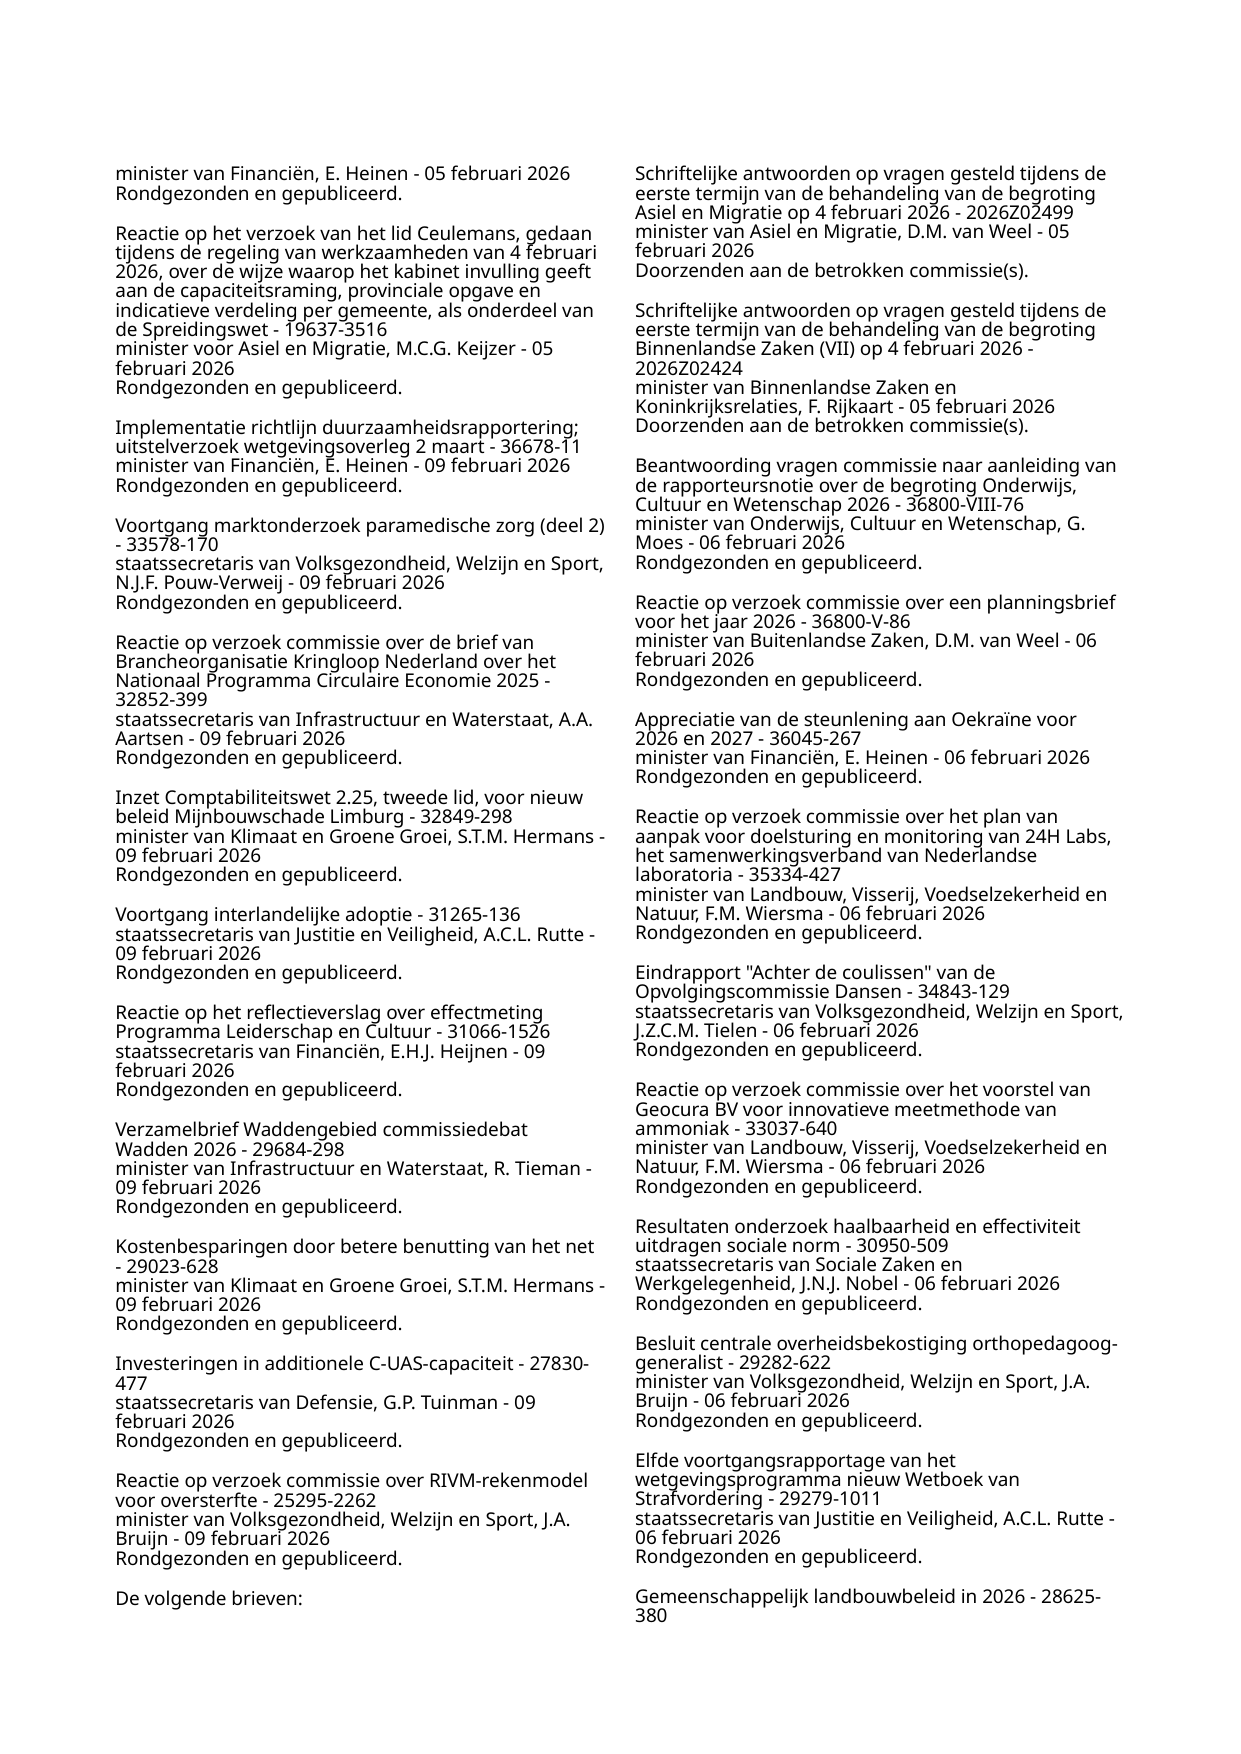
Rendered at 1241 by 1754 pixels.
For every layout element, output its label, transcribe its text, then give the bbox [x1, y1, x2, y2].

text Rondgezonden en gepubliceerd. [635, 1295, 1125, 1314]
text minister van Financiën, E. Heinen - 06 februari 2026 [635, 749, 1125, 768]
text staatssecretaris van Justitie en Veiligheid, A.C.L. Rutte - 09 februari 2026 [115, 926, 605, 964]
text Reactie op verzoek commissie over het voorstel van Geocura BV voor innovatieve meetmethode van ammoniak - 33037-640 [635, 1081, 1125, 1139]
text Rondgezonden en gepubliceerd. [115, 1432, 605, 1452]
text Rondgezonden en gepubliceerd. [115, 184, 605, 204]
text Rondgezonden en gepubliceerd. [635, 1412, 1125, 1431]
text Rondgezonden en gepubliceerd. [115, 1549, 605, 1569]
text Schriftelijke antwoorden op vragen gesteld tijdens de eerste termijn van de behandeling van de begroting Asiel en Migratie op 4 februari 2026 - 2026Z02499 [635, 165, 1125, 223]
text staatssecretaris van Financiën, E.H.J. Heijnen - 09 februari 2026 [115, 1043, 605, 1081]
text Doorzenden aan de betrokken commissie(s). [635, 262, 1125, 281]
text Elfde voortgangsrapportage van het wetgevingsprogramma nieuw Wetboek van Strafvordering - 29279-1011 [635, 1452, 1125, 1509]
text Rondgezonden en gepubliceerd. [635, 671, 1125, 690]
text Rondgezonden en gepubliceerd. [115, 477, 605, 496]
text Eindrapport "Achter de coulissen" van de Opvolgingscommissie Dansen - 34843-129 [635, 964, 1125, 1003]
text staatssecretaris van Justitie en Veiligheid, A.C.L. Rutte - 06 februari 2026 [635, 1509, 1125, 1548]
text Rondgezonden en gepubliceerd. [635, 554, 1125, 573]
text Rondgezonden en gepubliceerd. [115, 866, 605, 886]
text Doorzenden aan de betrokken commissie(s). [635, 417, 1125, 437]
text minister van Klimaat en Groene Groei, S.T.M. Hermans - 09 februari 2026 [115, 828, 605, 866]
text Rondgezonden en gepubliceerd. [635, 924, 1125, 943]
text Rondgezonden en gepubliceerd. [635, 768, 1125, 788]
text Reactie op het reflectieverslag over effectmeting Programma Leiderschap en Cultuur - 31066-1526 [115, 1004, 605, 1043]
text minister van Infrastructuur en Waterstaat, R. Tieman - 09 februari 2026 [115, 1160, 605, 1198]
text Gemeenschappelijk landbouwbeleid in 2026 - 28625-380 [635, 1588, 1125, 1627]
text Reactie op verzoek commissie over het plan van aanpak voor doelsturing en monitoring van 24H Labs, het samenwerkingsverband van Nederlandse laboratoria - 35334-427 [635, 808, 1125, 886]
text Appreciatie van de steunlening aan Oekraïne voor 2026 en 2027 - 36045-267 [635, 711, 1125, 749]
text Reactie op verzoek commissie over RIVM-rekenmodel voor oversterfte - 25295-2262 [115, 1472, 605, 1511]
text Beantwoording vragen commissie naar aanleiding van de rapporteursnotie over de begroting Onderwijs, Cultuur en Wetenschap 2026 - 36800-VIII-76 [635, 457, 1125, 515]
text minister van Binnenlandse Zaken en Koninkrijksrelaties, F. Rijkaart - 05 februari 2026 [635, 379, 1125, 417]
text minister van Klimaat en Groene Groei, S.T.M. Hermans - 09 februari 2026 [115, 1277, 605, 1315]
text Rondgezonden en gepubliceerd. [115, 964, 605, 983]
text minister van Financiën, E. Heinen - 05 februari 2026 [115, 165, 605, 184]
text minister van Volksgezondheid, Welzijn en Sport, J.A. Bruijn - 06 februari 2026 [635, 1373, 1125, 1412]
text minister van Landbouw, Visserij, Voedselzekerheid en Natuur, F.M. Wiersma - 06 februari 2026 [635, 886, 1125, 924]
text Rondgezonden en gepubliceerd. [635, 1178, 1125, 1197]
text Rondgezonden en gepubliceerd. [115, 749, 605, 768]
text Rondgezonden en gepubliceerd. [115, 594, 605, 613]
text Reactie op verzoek commissie over een planningsbrief voor het jaar 2026 - 36800-V-86 [635, 594, 1125, 632]
text Rondgezonden en gepubliceerd. [635, 1041, 1125, 1061]
text Voortgang interlandelijke adoptie - 31265-136 [115, 906, 605, 926]
text De volgende brieven: [115, 1589, 605, 1609]
text staatssecretaris van Volksgezondheid, Welzijn en Sport, N.J.F. Pouw-Verweij - 09 februari 2026 [115, 555, 605, 594]
text Rondgezonden en gepubliceerd. [115, 1315, 605, 1335]
text staatssecretaris van Defensie, G.P. Tuinman - 09 februari 2026 [115, 1394, 605, 1432]
text Rondgezonden en gepubliceerd. [115, 379, 605, 398]
text Kostenbesparingen door betere benutting van het net - 29023-628 [115, 1238, 605, 1277]
text Reactie op verzoek commissie over de brief van Brancheorganisatie Kringloop Nederland over het Nationaal Programma Circulaire Economie 2025 - 32852-399 [115, 634, 605, 711]
text minister van Asiel en Migratie, D.M. van Weel - 05 februari 2026 [635, 223, 1125, 262]
text minister van Volksgezondheid, Welzijn en Sport, J.A. Bruijn - 09 februari 2026 [115, 1511, 605, 1549]
text Voortgang marktonderzoek paramedische zorg (deel 2) - 33578-170 [115, 517, 605, 555]
text minister voor Asiel en Migratie, M.C.G. Keijzer - 05 februari 2026 [115, 340, 605, 379]
text Investeringen in additionele C-UAS-capaciteit - 27830-477 [115, 1355, 605, 1394]
text Reactie op het verzoek van het lid Ceulemans, gedaan tijdens de regeling van werkzaamheden van 4 februari 2026, over de wijze waarop het kabinet invulling geeft aan de capaciteitsraming, provinciale opgave en indicatieve verdeling per gemeente, als onderdeel van de Spreidingswet - 19637-3516 [115, 224, 605, 340]
text Rondgezonden en gepubliceerd. [115, 1081, 605, 1101]
text minister van Onderwijs, Cultuur en Wetenschap, G. Moes - 06 februari 2026 [635, 515, 1125, 554]
text staatssecretaris van Volksgezondheid, Welzijn en Sport, J.Z.C.M. Tielen - 06 februari 2026 [635, 1003, 1125, 1041]
text Verzamelbrief Waddengebied commissiedebat Wadden 2026 - 29684-298 [115, 1121, 605, 1160]
text Inzet Comptabiliteitswet 2.25, tweede lid, voor nieuw beleid Mijnbouwschade Limburg - 32849-298 [115, 789, 605, 828]
text minister van Financiën, E. Heinen - 09 februari 2026 [115, 457, 605, 477]
text Implementatie richtlijn duurzaamheidsrapportering; uitstelverzoek wetgevingsoverleg 2 maart - 36678-11 [115, 419, 605, 457]
text Rondgezonden en gepubliceerd. [115, 1198, 605, 1218]
text minister van Landbouw, Visserij, Voedselzekerheid en Natuur, F.M. Wiersma - 06 februari 2026 [635, 1139, 1125, 1178]
text Schriftelijke antwoorden op vragen gesteld tijdens de eerste termijn van de behandeling van de begroting Binnenlandse Zaken (VII) op 4 februari 2026 - 2026Z02424 [635, 302, 1125, 379]
text Rondgezonden en gepubliceerd. [635, 1548, 1125, 1567]
text staatssecretaris van Sociale Zaken en Werkgelegenheid, J.N.J. Nobel - 06 februari 2026 [635, 1256, 1125, 1295]
text Resultaten onderzoek haalbaarheid en effectiviteit uitdragen sociale norm - 30950-509 [635, 1218, 1125, 1256]
text minister van Buitenlandse Zaken, D.M. van Weel - 06 februari 2026 [635, 632, 1125, 671]
text staatssecretaris van Infrastructuur en Waterstaat, A.A. Aartsen - 09 februari 2026 [115, 711, 605, 749]
text Besluit centrale overheidsbekostiging orthopedagoog-generalist - 29282-622 [635, 1335, 1125, 1373]
